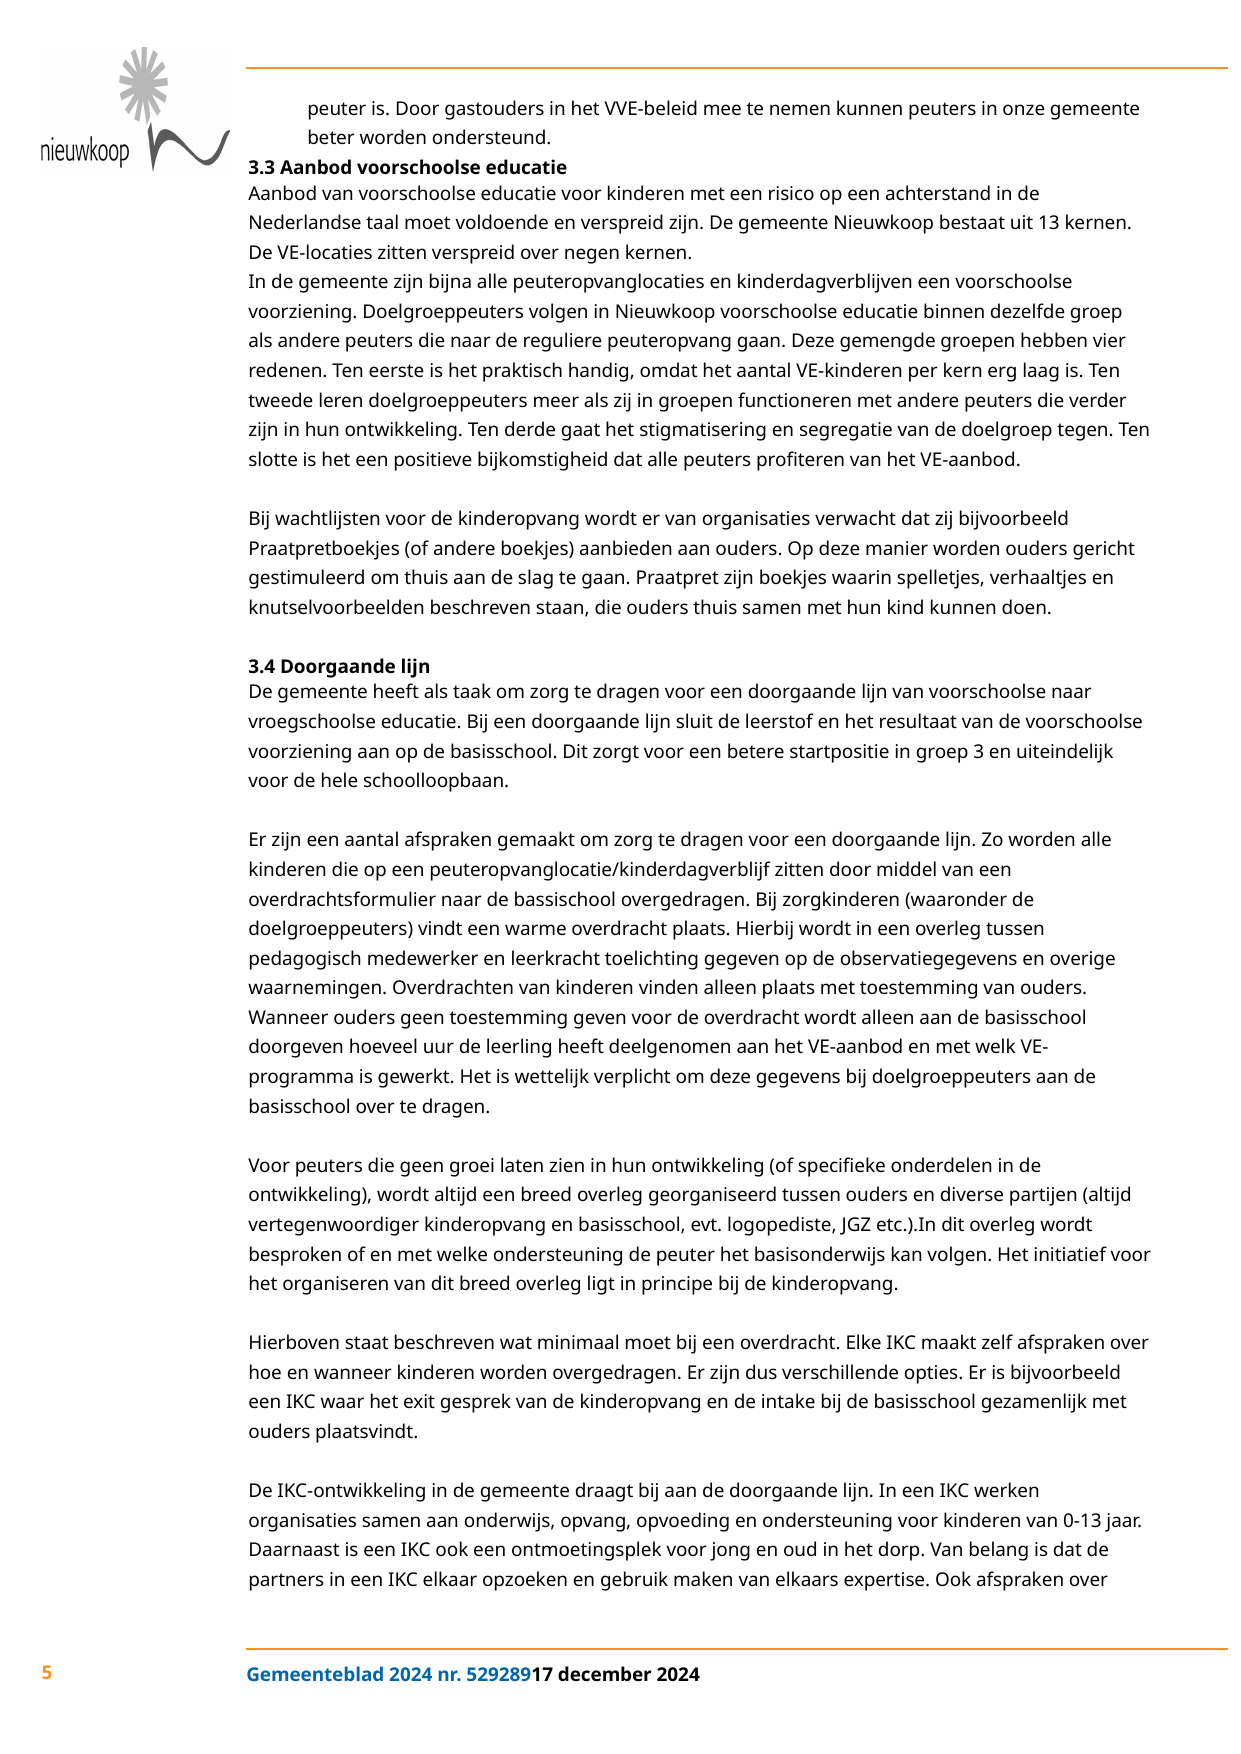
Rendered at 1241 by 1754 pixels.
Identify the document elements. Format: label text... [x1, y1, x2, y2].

text Aanbod van voorschoolse educatie voor kinderen met een risico op een achterstand in de Nederlandse taal moet voldoende en verspreid zijn. De gemeente Nieuwkoop bestaat uit 13 kernen. De VE-locaties zitten verspreid over negen kernen. [248, 180, 1152, 264]
text De gemeente heeft als taak om zorg te dragen voor een doorgaande lijn van voorschoolse naar vroegschoolse educatie. Bij een doorgaande lijn sluit de leerstof en het resultaat van de voorschoolse voorziening aan op de basisschool. Dit zorgt voor een betere startpositie in groep 3 en uiteindelijk voor de hele schoolloopbaan. [248, 679, 1152, 793]
text Voor peuters die geen groei laten zien in hun ontwikkeling (of specifieke onderdelen in de ontwikkeling), wordt altijd een breed overleg georganiseerd tussen ouders en diverse partijen (altijd vertegenwoordiger kinderopvang en basisschool, evt. logopediste, JGZ etc.).In dit overleg wordt besproken of en met welke ondersteuning de peuter het basisonderwijs kan volgen. Het initiatief voor het organiseren van dit breed overleg ligt in principe bij de kinderopvang. [248, 1152, 1152, 1296]
picture [41, 47, 231, 172]
text Hierboven staat beschreven wat minimaal moet bij een overdracht. Elke IKC maakt zelf afspraken over hoe en wanneer kinderen worden overgedragen. Er zijn dus verschillende opties. Er is bijvoorbeeld een IKC waar het exit gesprek van de kinderopvang en de intake bij de basisschool gezamenlijk met ouders plaatsvindt. [248, 1329, 1152, 1444]
text Bij wachtlijsten voor de kinderopvang wordt er van organisaties verwacht dat zij bijvoorbeeld Praatpretboekjes (of andere boekjes) aanbieden aan ouders. Op deze manier worden ouders gericht gestimuleerd om thuis aan de slag te gaan. Praatpret zijn boekjes waarin spelletjes, verhaaltjes en knutselvoorbeelden beschreven staan, die ouders thuis samen met hun kind kunnen doen. [248, 505, 1152, 619]
text In de gemeente zijn bijna alle peuteropvanglocaties en kinderdagverblijven een voorschoolse voorziening. Doelgroeppeuters volgen in Nieuwkoop voorschoolse educatie binnen dezelfde groep als andere peuters die naar de reguliere peuteropvang gaan. Deze gemengde groepen hebben vier redenen. Ten eerste is het praktisch handig, omdat het aantal VE-kinderen per kern erg laag is. Ten tweede leren doelgroeppeuters meer als zij in groepen functioneren met andere peuters die verder zijn in hun ontwikkeling. Ten derde gaat het stigmatisering en segregatie van de doelgroep tegen. Ten slotte is het een positieve bijkomstigheid dat alle peuters profiteren van het VE-aanbod. [248, 268, 1152, 472]
text De IKC-ontwikkeling in de gemeente draagt bij aan de doorgaande lijn. In een IKC werken organisaties samen aan onderwijs, opvang, opvoeding en ondersteuning voor kinderen van 0-13 jaar. Daarnaast is een IKC ook een ontmoetingsplek voor jong en oud in het dorp. Van belang is dat de partners in een IKC elkaar opzoeken en gebruik maken van elkaars expertise. Ook afspraken over [248, 1477, 1152, 1592]
text Er zijn een aantal afspraken gemaakt om zorg te dragen voor een doorgaande lijn. Zo worden alle kinderen die op een peuteropvanglocatie/kinderdagverblijf zitten door middel van een overdrachtsformulier naar de bassischool overgedragen. Bij zorgkinderen (waaronder de doelgroeppeuters) vindt een warme overdracht plaats. Hierbij wordt in een overleg tussen pedagogisch medewerker en leerkracht toelichting gegeven op de observatiegegevens en overige waarnemingen. Overdrachten van kinderen vinden alleen plaats met toestemming van ouders. Wanneer ouders geen toestemming geven voor de overdracht wordt alleen aan de basisschool doorgeven hoeveel uur de leerling heeft deelgenomen aan het VE-aanbod en met welk VE-programma is gewerkt. Het is wettelijk verplicht om deze gegevens bij doelgroeppeuters aan de basisschool over te dragen. [248, 827, 1152, 1119]
text 3.3 Aanbod voorschoolse educatie [248, 154, 1152, 180]
list peuter is. Door gastouders in het VVE-beleid mee te nemen kunnen peuters in onze gemeente beter worden ondersteund. [248, 95, 1152, 150]
text 3.4 Doorgaande lijn [248, 653, 1152, 679]
